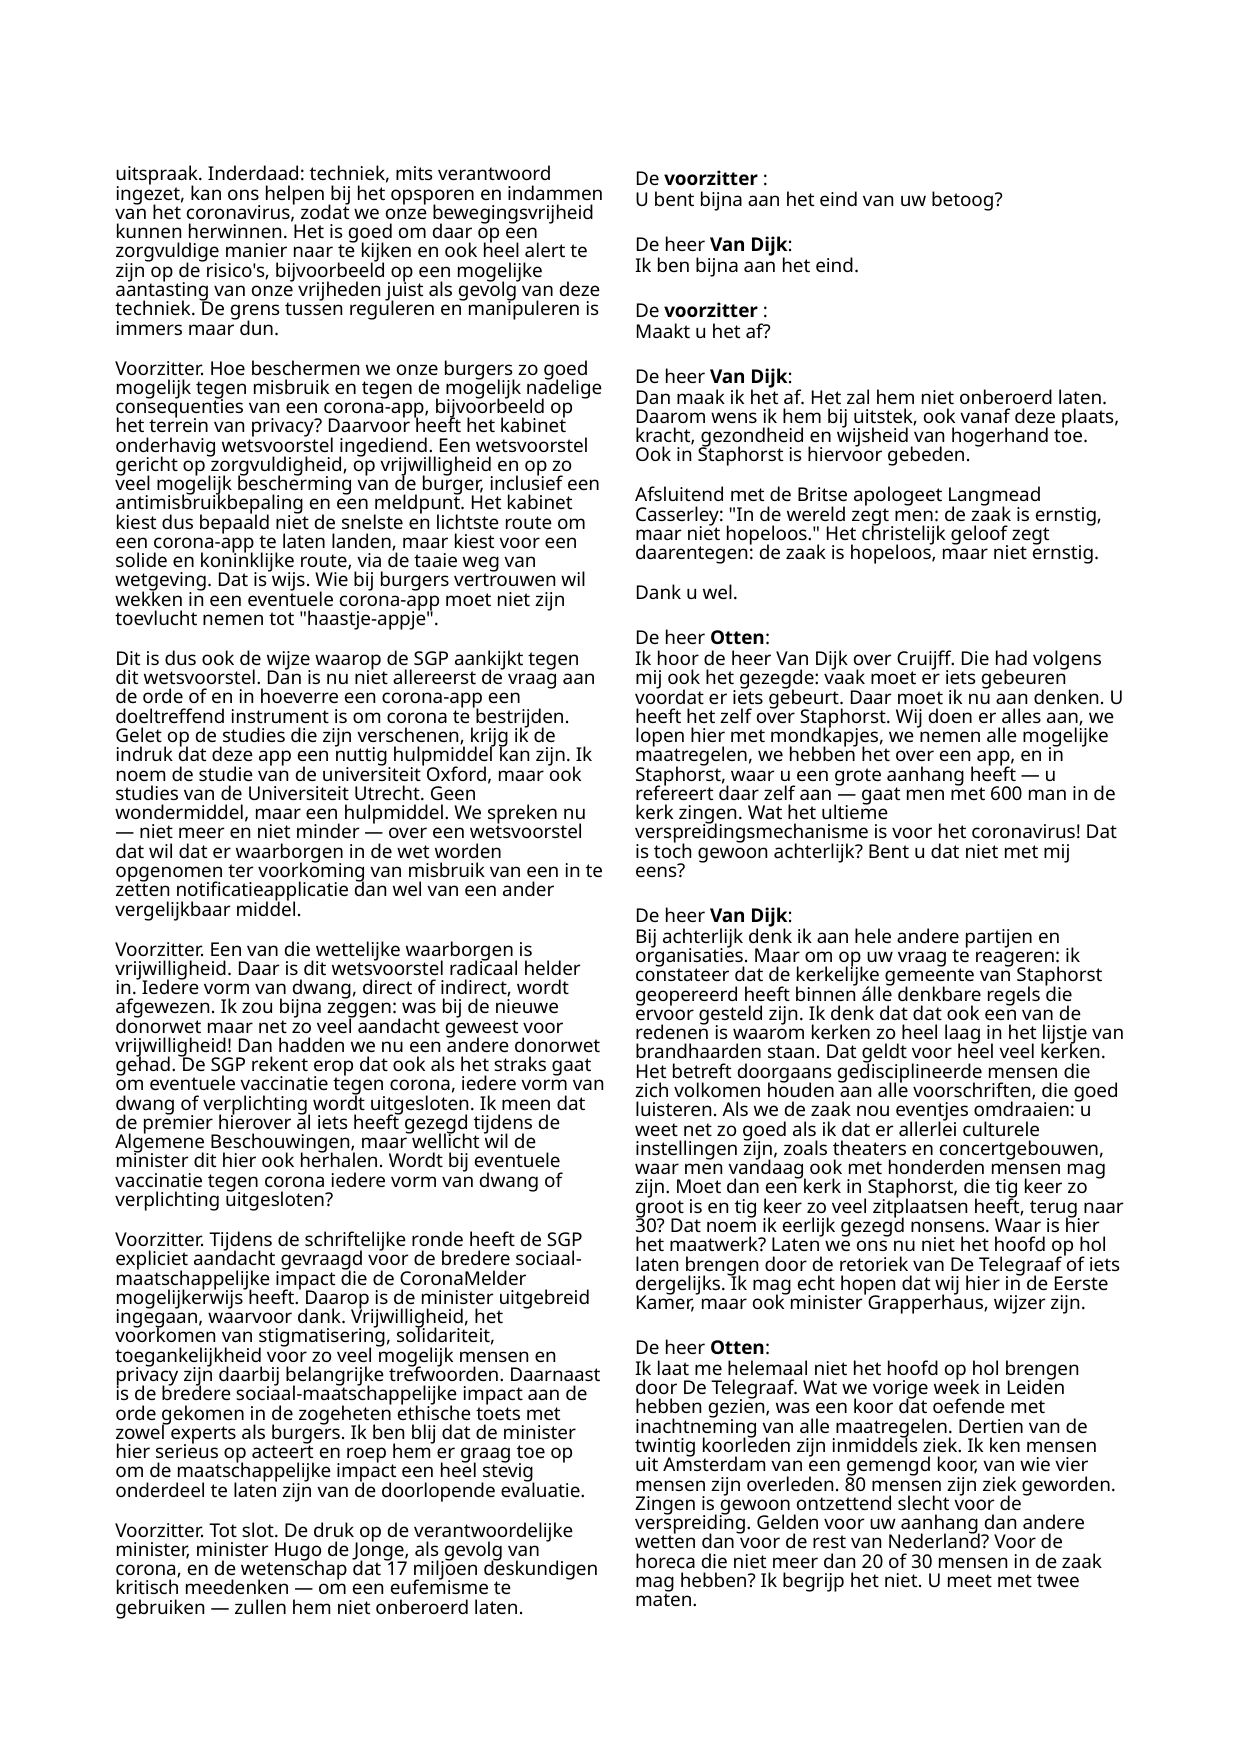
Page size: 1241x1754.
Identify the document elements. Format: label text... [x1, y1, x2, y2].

text U bent bijna aan het eind van uw betoog? [635, 191, 1125, 210]
text uitspraak. Inderdaad: techniek, mits verantwoord ingezet, kan ons helpen bij het opsporen en indammen van het coronavirus, zodat we onze bewegingsvrijheid kunnen herwinnen. Het is goed om daar op een zorgvuldige manier naar te kijken en ook heel alert te zijn op de risico's, bijvoorbeeld op een mogelijke aantasting van onze vrijheden juist als gevolg van deze techniek. De grens tussen reguleren en manipuleren is immers maar dun. [115, 165, 605, 339]
text Dan maak ik het af. Het zal hem niet onberoerd laten. Daarom wens ik hem bij uitstek, ook vanaf deze plaats, kracht, gezondheid en wijsheid van hogerhand toe. Ook in Staphorst is hiervoor gebeden. [635, 389, 1125, 466]
text Voorzitter. Tot slot. De druk op de verantwoordelijke minister, minister Hugo de Jonge, als gevolg van corona, en de wetenschap dat 17 miljoen deskundigen kritisch meedenken — om een eufemisme te gebruiken — zullen hem niet onberoerd laten. [115, 1522, 605, 1618]
text De voorzitter : [635, 297, 1125, 323]
text Ik laat me helemaal niet het hoofd op hol brengen door De Telegraaf. Wat we vorige week in Leiden hebben gezien, was een koor dat oefende met inachtneming van alle maatregelen. Dertien van de twintig koorleden zijn inmiddels ziek. Ik ken mensen uit Amsterdam van een gemengd koor, van wie vier mensen zijn overleden. 80 mensen zijn ziek geworden. Zingen is gewoon ontzettend slecht voor de verspreiding. Gelden voor uw aanhang dan andere wetten dan voor de rest van Nederland? Voor de horeca die niet meer dan 20 of 30 mensen in de zaak mag hebben? Ik begrijp het niet. U meet met twee maten. [635, 1360, 1125, 1610]
text Maakt u het af? [635, 323, 1125, 342]
text Voorzitter. Een van die wettelijke waarborgen is vrijwilligheid. Daar is dit wetsvoorstel radicaal helder in. Iedere vorm van dwang, direct of indirect, wordt afgewezen. Ik zou bijna zeggen: was bij de nieuwe donorwet maar net zo veel aandacht geweest voor vrijwilligheid! Dan hadden we nu een andere donorwet gehad. De SGP rekent erop dat ook als het straks gaat om eventuele vaccinatie tegen corona, iedere vorm van dwang of verplichting wordt uitgesloten. Ik meen dat de premier hierover al iets heeft gezegd tijdens de Algemene Beschouwingen, maar wellicht wil de minister dit hier ook herhalen. Wordt bij eventuele vaccinatie tegen corona iedere vorm van dwang of verplichting uitgesloten? [115, 941, 605, 1210]
text De heer Otten: [635, 624, 1125, 650]
text De heer Otten: [635, 1334, 1125, 1360]
text Dit is dus ook de wijze waarop de SGP aankijkt tegen dit wetsvoorstel. Dan is nu niet allereerst de vraag aan de orde of en in hoeverre een corona-app een doeltreffend instrument is om corona te bestrijden. Gelet op de studies die zijn verschenen, krijg ik de indruk dat deze app een nuttig hulpmiddel kan zijn. Ik noem de studie van de universiteit Oxford, maar ook studies van de Universiteit Utrecht. Geen wondermiddel, maar een hulpmiddel. We spreken nu — niet meer en niet minder — over een wetsvoorstel dat wil dat er waarborgen in de wet worden opgenomen ter voorkoming van misbruik van een in te zetten notificatieapplicatie dan wel van een ander vergelijkbaar middel. [115, 650, 605, 920]
text De voorzitter : [635, 165, 1125, 191]
text De heer Van Dijk: [635, 363, 1125, 389]
text Ik ben bijna aan het eind. [635, 257, 1125, 276]
text De heer Van Dijk: [635, 902, 1125, 928]
text Afsluitend met de Britse apologeet Langmead Casserley: "In de wereld zegt men: de zaak is ernstig, maar niet hopeloos." Het christelijk geloof zegt daarentegen: de zaak is hopeloos, maar niet ernstig. [635, 486, 1125, 563]
text De heer Van Dijk: [635, 231, 1125, 257]
text Voorzitter. Tijdens de schriftelijke ronde heeft de SGP expliciet aandacht gevraagd voor de bredere sociaal-maatschappelijke impact die de CoronaMelder mogelijkerwijs heeft. Daarop is de minister uitgebreid ingegaan, waarvoor dank. Vrijwilligheid, het voorkomen van stigmatisering, solidariteit, toegankelijkheid voor zo veel mogelijk mensen en privacy zijn daarbij belangrijke trefwoorden. Daarnaast is de bredere sociaal-maatschappelijke impact aan de orde gekomen in de zogeheten ethische toets met zowel experts als burgers. Ik ben blij dat de minister hier serieus op acteert en roep hem er graag toe op om de maatschappelijke impact een heel stevig onderdeel te laten zijn van de doorlopende evaluatie. [115, 1231, 605, 1501]
text Voorzitter. Hoe beschermen we onze burgers zo goed mogelijk tegen misbruik en tegen de mogelijk nadelige consequenties van een corona-app, bijvoorbeeld op het terrein van privacy? Daarvoor heeft het kabinet onderhavig wetsvoorstel ingediend. Een wetsvoorstel gericht op zorgvuldigheid, op vrijwilligheid en op zo veel mogelijk bescherming van de burger, inclusief een antimisbruikbepaling en een meldpunt. Het kabinet kiest dus bepaald niet de snelste en lichtste route om een corona-app te laten landen, maar kiest voor een solide en koninklijke route, via de taaie weg van wetgeving. Dat is wijs. Wie bij burgers vertrouwen wil wekken in een eventuele corona-app moet niet zijn toevlucht nemen tot "haastje-appje". [115, 359, 605, 629]
text Ik hoor de heer Van Dijk over Cruijff. Die had volgens mij ook het gezegde: vaak moet er iets gebeuren voordat er iets gebeurt. Daar moet ik nu aan denken. U heeft het zelf over Staphorst. Wij doen er alles aan, we lopen hier met mondkapjes, we nemen alle mogelijke maatregelen, we hebben het over een app, en in Staphorst, waar u een grote aanhang heeft — u refereert daar zelf aan — gaat men met 600 man in de kerk zingen. Wat het ultieme verspreidingsmechanisme is voor het coronavirus! Dat is toch gewoon achterlijk? Bent u dat niet met mij eens? [635, 650, 1125, 881]
text Dank u wel. [635, 584, 1125, 603]
text Bij achterlijk denk ik aan hele andere partijen en organisaties. Maar om op uw vraag te reageren: ik constateer dat de kerkelijke gemeente van Staphorst geopereerd heeft binnen álle denkbare regels die ervoor gesteld zijn. Ik denk dat dat ook een van de redenen is waarom kerken zo heel laag in het lijstje van brandhaarden staan. Dat geldt voor heel veel kerken. Het betreft doorgaans gedisciplineerde mensen die zich volkomen houden aan alle voorschriften, die goed luisteren. Als we de zaak nou eventjes omdraaien: u weet net zo goed als ik dat er allerlei culturele instellingen zijn, zoals theaters en concertgebouwen, waar men vandaag ook met honderden mensen mag zijn. Moet dan een kerk in Staphorst, die tig keer zo groot is en tig keer zo veel zitplaatsen heeft, terug naar 30? Dat noem ik eerlijk gezegd nonsens. Waar is hier het maatwerk? Laten we ons nu niet het hoofd op hol laten brengen door de retoriek van De Telegraaf of iets dergelijks. Ik mag echt hopen dat wij hier in de Eerste Kamer, maar ook minister Grapperhaus, wijzer zijn. [635, 928, 1125, 1313]
